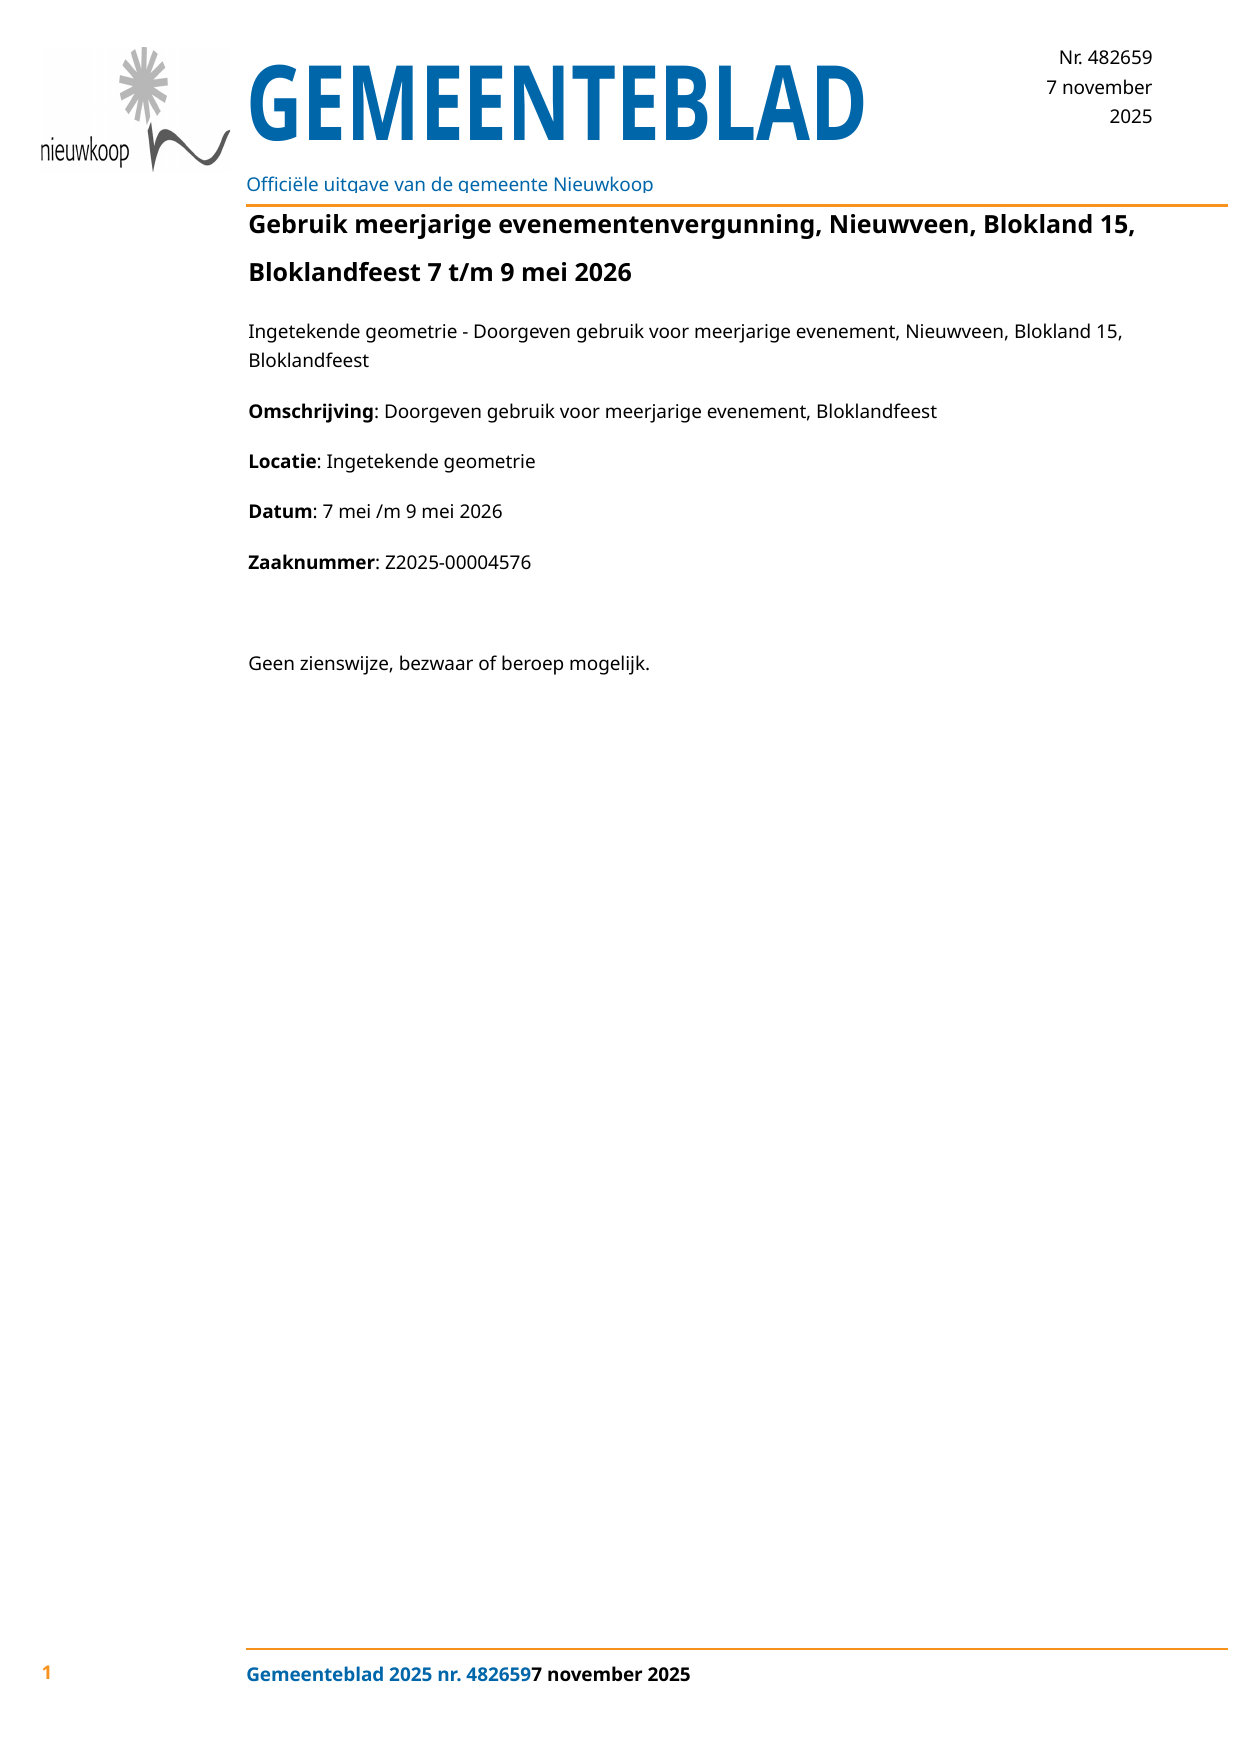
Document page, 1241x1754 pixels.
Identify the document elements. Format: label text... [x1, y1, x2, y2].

text Datum: 7 mei /m 9 mei 2026 [248, 499, 1152, 524]
text Zaaknummer: Z2025-00004576 [248, 549, 1152, 575]
text Ingetekende geometrie - Doorgeven gebruik voor meerjarige evenement, Nieuwveen, Blokland 15, Bloklandfeest [248, 318, 1152, 373]
text Locatie: Ingetekende geometrie [248, 448, 1152, 474]
text Gebruik meerjarige evenementenvergunning, Nieuwveen, Blokland 15, Bloklandfeest 7 t/m 9 mei 2026 [248, 207, 1152, 288]
text Omschrijving: Doorgeven gebruik voor meerjarige evenement, Bloklandfeest [248, 398, 1152, 424]
text Geen zienswijze, bezwaar of beroep mogelijk. [248, 650, 1152, 676]
picture [41, 47, 231, 172]
